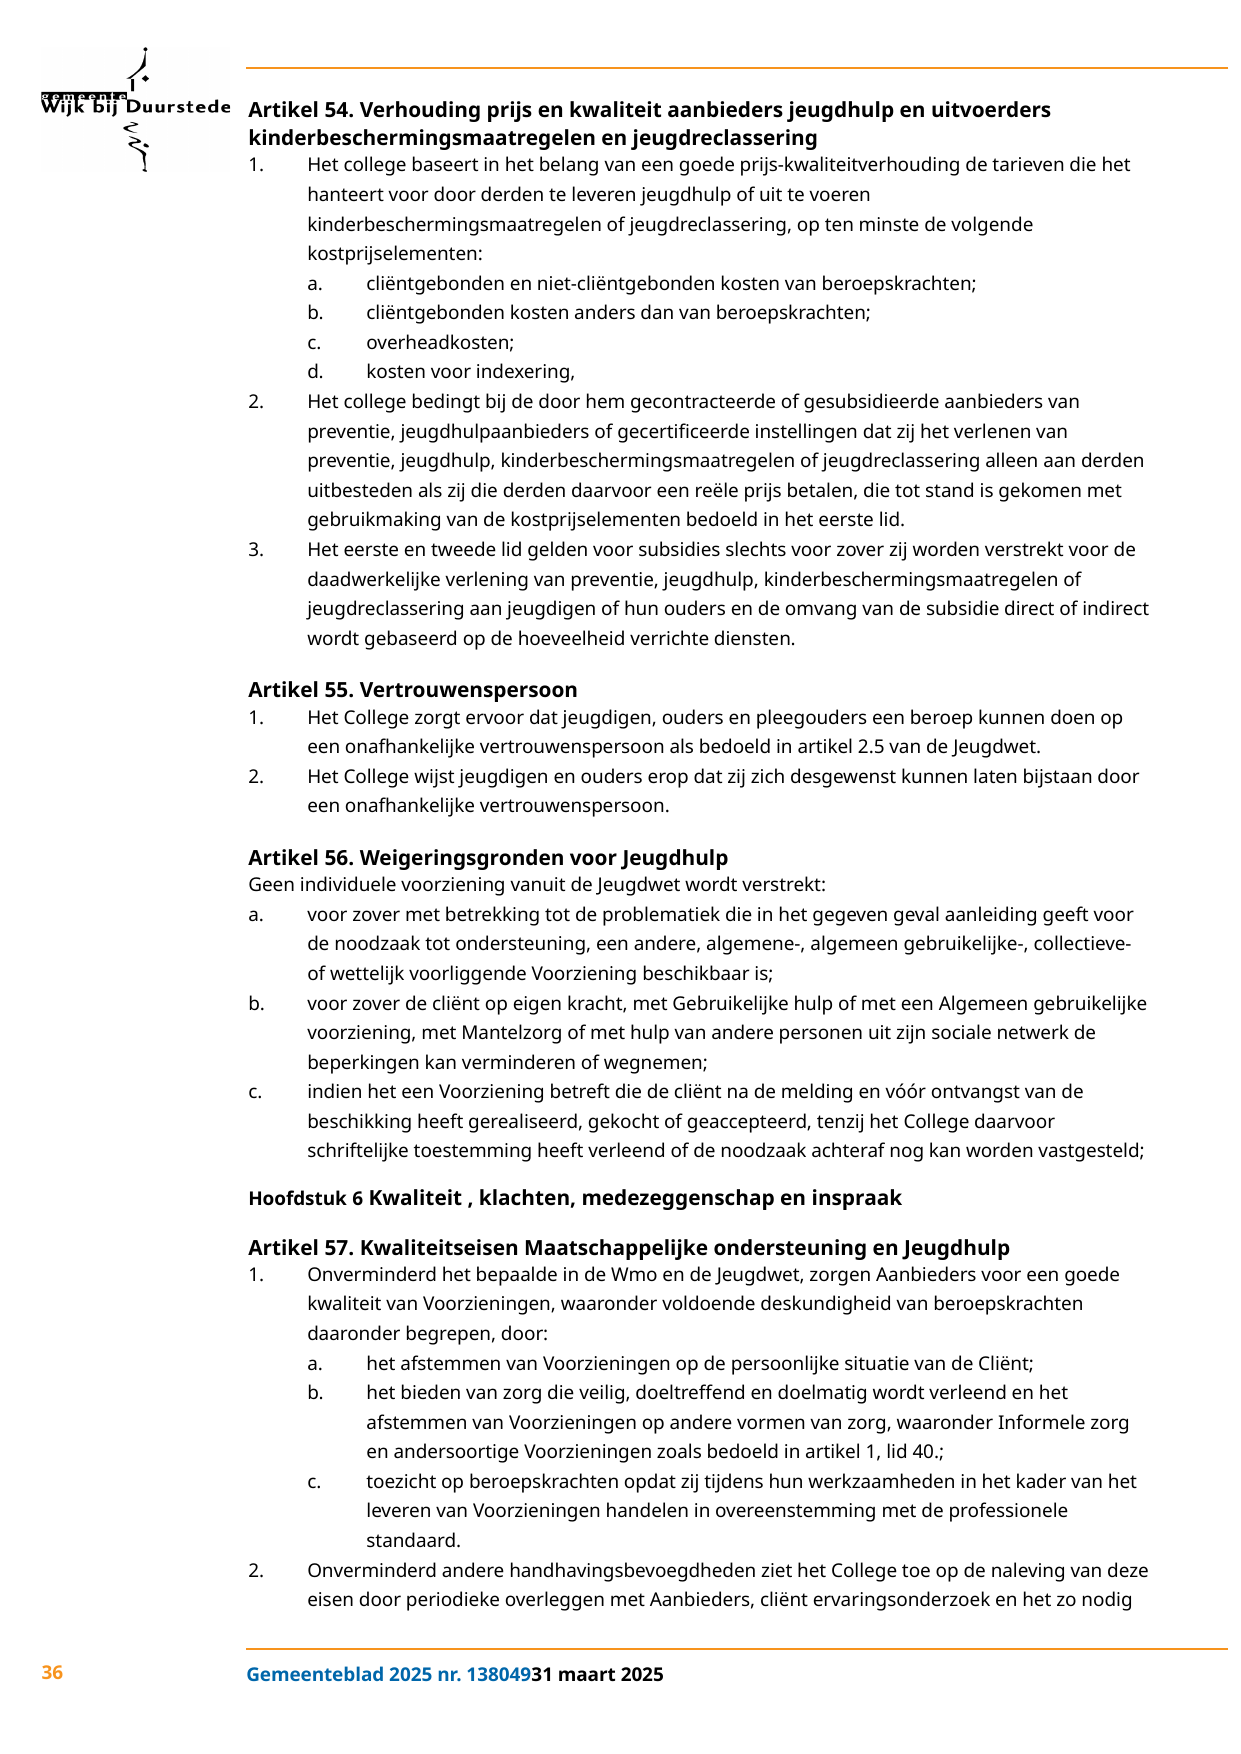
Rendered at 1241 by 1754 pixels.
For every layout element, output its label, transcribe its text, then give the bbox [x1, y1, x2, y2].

text Artikel 56. Weigeringsgronden voor Jeugdhulp [248, 843, 1152, 871]
list cliëntgebonden en niet-cliëntgebonden kosten van beroepskrachten; [307, 270, 1152, 296]
text Artikel 57. Kwaliteitseisen Maatschappelijke ondersteuning en Jeugdhulp [248, 1233, 1152, 1261]
list Het College zorgt ervoor dat jeugdigen, ouders en pleegouders een beroep kunnen doen op een onafhankelijke vertrouwenspersoon als bedoeld in artikel 2.5 van de Jeugdwet. [248, 704, 1152, 759]
list Onverminderd andere handhavingsbevoegdheden ziet het College toe op de naleving van deze eisen door periodieke overleggen met Aanbieders, cliënt ervaringsonderzoek en het zo nodig [248, 1557, 1152, 1612]
list kosten voor indexering, [307, 359, 1152, 384]
text Hoofdstuk 6 Kwaliteit , klachten, medezeggenschap en inspraak [248, 1183, 1152, 1212]
list Het college bedingt bij de door hem gecontracteerde of gesubsidieerde aanbieders van preventie, jeugdhulpaanbieders of gecertificeerde instellingen dat zij het verlenen van preventie, jeugdhulp, kinderbeschermingsmaatregelen of jeugdreclassering alleen aan derden uitbesteden als zij die derden daarvoor een reële prijs betalen, die tot stand is gekomen met gebruikmaking van de kostprijselementen bedoeld in het eerste lid. [248, 388, 1152, 532]
list indien het een Voorziening betreft die de cliënt na de melding en vóór ontvangst van de beschikking heeft gerealiseerd, gekocht of geaccepteerd, tenzij het College daarvoor schriftelijke toestemming heeft verleend of de noodzaak achteraf nog kan worden vastgesteld; [248, 1078, 1152, 1163]
list Onverminderd het bepaalde in de Wmo en de Jeugdwet, zorgen Aanbieders voor een goede kwaliteit van Voorzieningen, waaronder voldoende deskundigheid van beroepskrachten daaronder begrepen, door: [248, 1261, 1152, 1346]
list voor zover de cliënt op eigen kracht, met Gebruikelijke hulp of met een Algemeen gebruikelijke voorziening, met Mantelzorg of met hulp van andere personen uit zijn sociale netwerk de beperkingen kan verminderen of wegnemen; [248, 990, 1152, 1075]
list Het College wijst jeugdigen en ouders erop dat zij zich desgewenst kunnen laten bijstaan door een onafhankelijke vertrouwenspersoon. [248, 763, 1152, 818]
list Het college baseert in het belang van een goede prijs-kwaliteitverhouding de tarieven die het hanteert voor door derden te leveren jeugdhulp of uit te voeren kinderbeschermingsmaatregelen of jeugdreclassering, op ten minste de volgende kostprijselementen: [248, 152, 1152, 266]
text Artikel 55. Vertrouwenspersoon [248, 675, 1152, 704]
list het afstemmen van Voorzieningen op de persoonlijke situatie van de Cliënt; [307, 1350, 1152, 1376]
list voor zover met betrekking tot de problematiek die in het gegeven geval aanleiding geeft voor de noodzaak tot ondersteuning, een andere, algemene-, algemeen gebruikelijke-, collectieve- of wettelijk voorliggende Voorziening beschikbaar is; [248, 901, 1152, 986]
list het bieden van zorg die veilig, doeltreffend en doelmatig wordt verleend en het afstemmen van Voorzieningen op andere vormen van zorg, waaronder Informele zorg en andersoortige Voorzieningen zoals bedoeld in artikel 1, lid 40.; [307, 1379, 1152, 1464]
list cliëntgebonden kosten anders dan van beroepskrachten; [307, 299, 1152, 325]
list Het eerste en tweede lid gelden voor subsidies slechts voor zover zij worden verstrekt voor de daadwerkelijke verlening van preventie, jeugdhulp, kinderbeschermingsmaatregelen of jeugdreclassering aan jeugdigen of hun ouders en de omvang van de subsidie direct of indirect wordt gebaseerd op de hoeveelheid verrichte diensten. [248, 536, 1152, 651]
picture [41, 47, 231, 172]
list overheadkosten; [307, 329, 1152, 355]
text Artikel 54. Verhouding prijs en kwaliteit aanbieders jeugdhulp en uitvoerders kinderbeschermingsmaatregelen en jeugdreclassering [248, 95, 1152, 152]
text Geen individuele voorziening vanuit de Jeugdwet wordt verstrekt: [248, 871, 1152, 897]
list toezicht op beroepskrachten opdat zij tijdens hun werkzaamheden in het kader van het leveren van Voorzieningen handelen in overeenstemming met de professionele standaard. [307, 1468, 1152, 1553]
